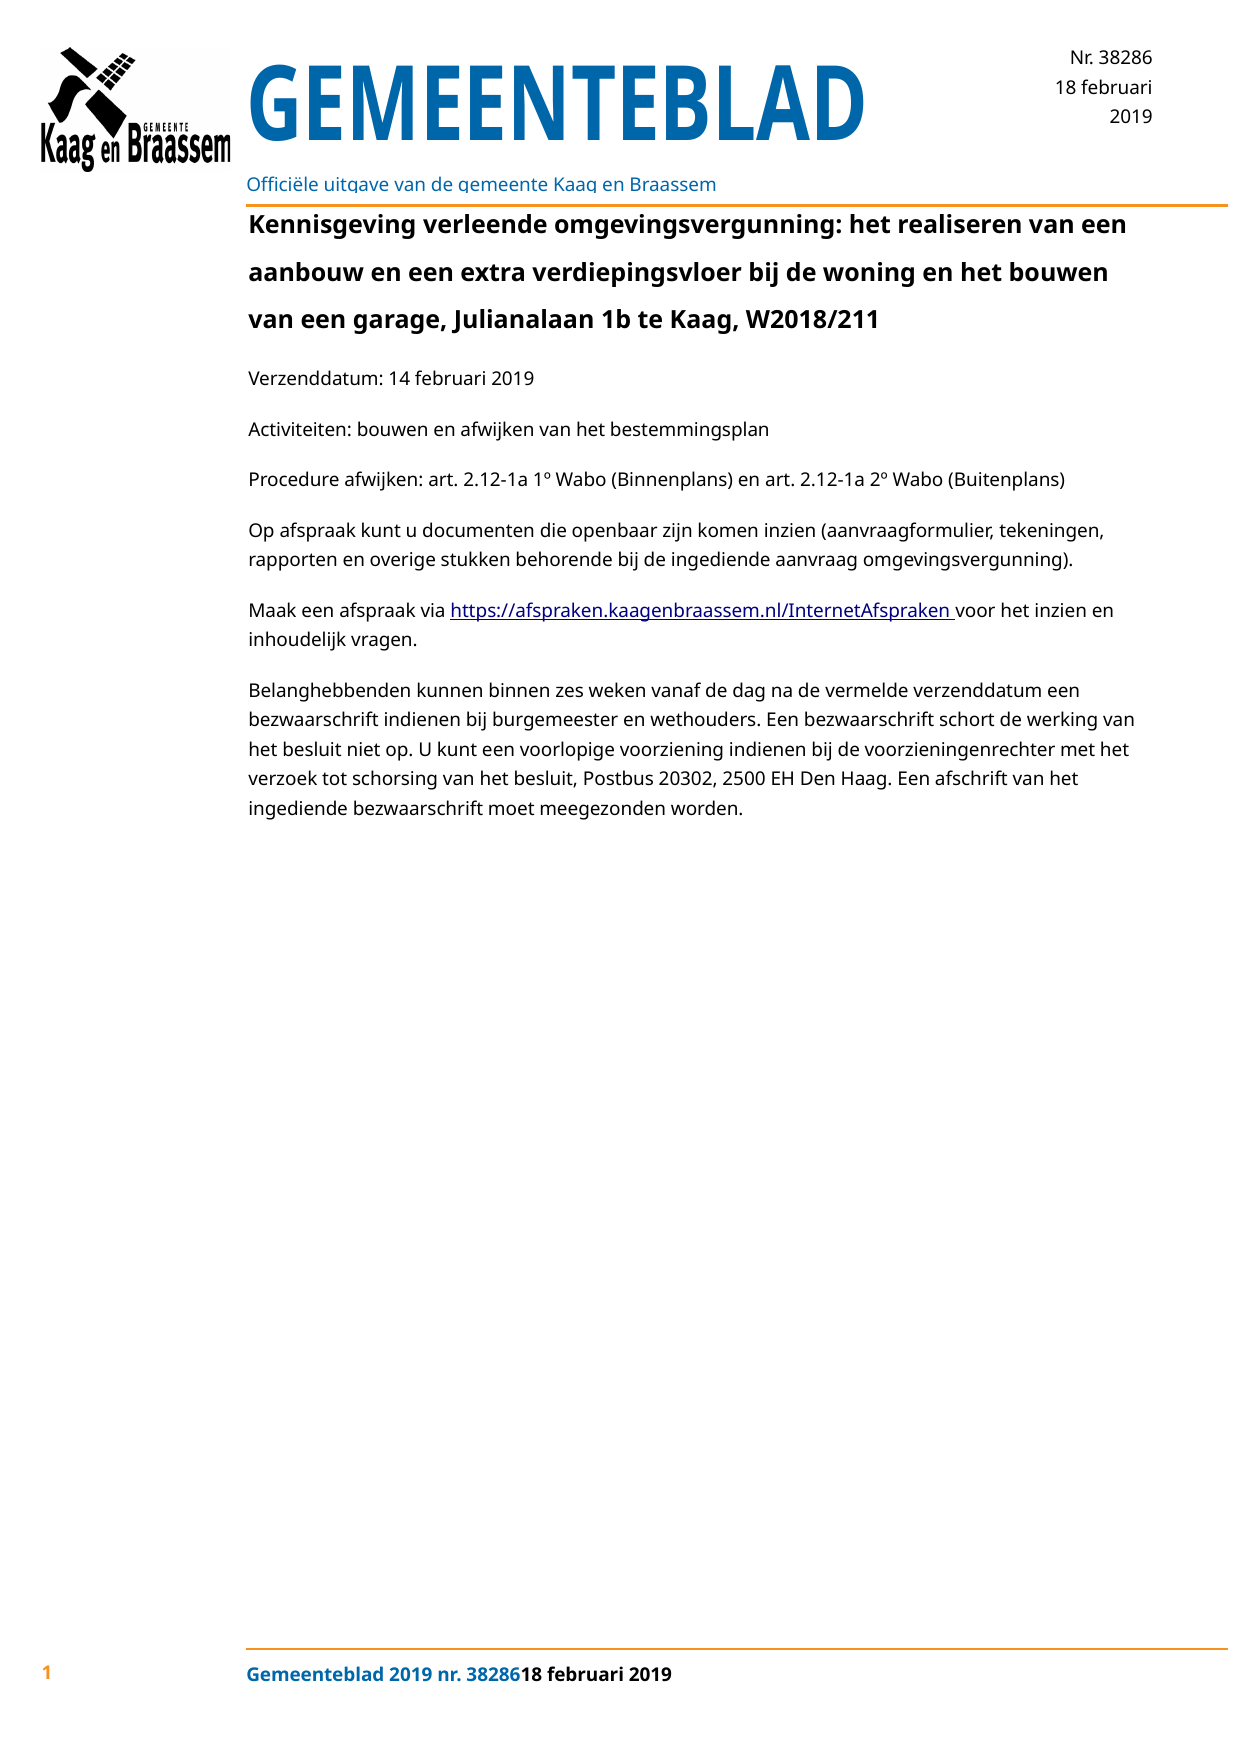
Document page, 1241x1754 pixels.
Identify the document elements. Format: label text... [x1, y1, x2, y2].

text Op afspraak kunt u documenten die openbaar zijn komen inzien (aanvraagformulier, tekeningen, rapporten en overige stukken behorende bij de ingediende aanvraag omgevingsvergunning). [248, 517, 1152, 572]
picture [41, 47, 231, 172]
text Verzenddatum: 14 februari 2019 [248, 366, 1152, 391]
text Activiteiten: bouwen en afwijken van het bestemmingsplan [248, 416, 1152, 442]
text Kennisgeving verleende omgevingsvergunning: het realiseren van een aanbouw en een extra verdiepingsvloer bij de woning en het bouwen van een garage, Julianalaan 1b te Kaag, W2018/211 [248, 207, 1152, 336]
text Maak een afspraak via https://afspraken.kaagenbraassem.nl/InternetAfspraken voor het inzien en inhoudelijk vragen. [248, 597, 1152, 652]
text Belanghebbenden kunnen binnen zes weken vanaf de dag na de vermelde verzenddatum een bezwaarschrift indienen bij burgemeester en wethouders. Een bezwaarschrift schort de werking van het besluit niet op. U kunt een voorlopige voorziening indienen bij de voorzieningenrechter met het verzoek tot schorsing van het besluit, Postbus 20302, 2500 EH Den Haag. Een afschrift van het ingediende bezwaarschrift moet meegezonden worden. [248, 677, 1152, 821]
text Procedure afwijken: art. 2.12-1a 1º Wabo (Binnenplans) en art. 2.12-1a 2º Wabo (Buitenplans) [248, 466, 1152, 492]
